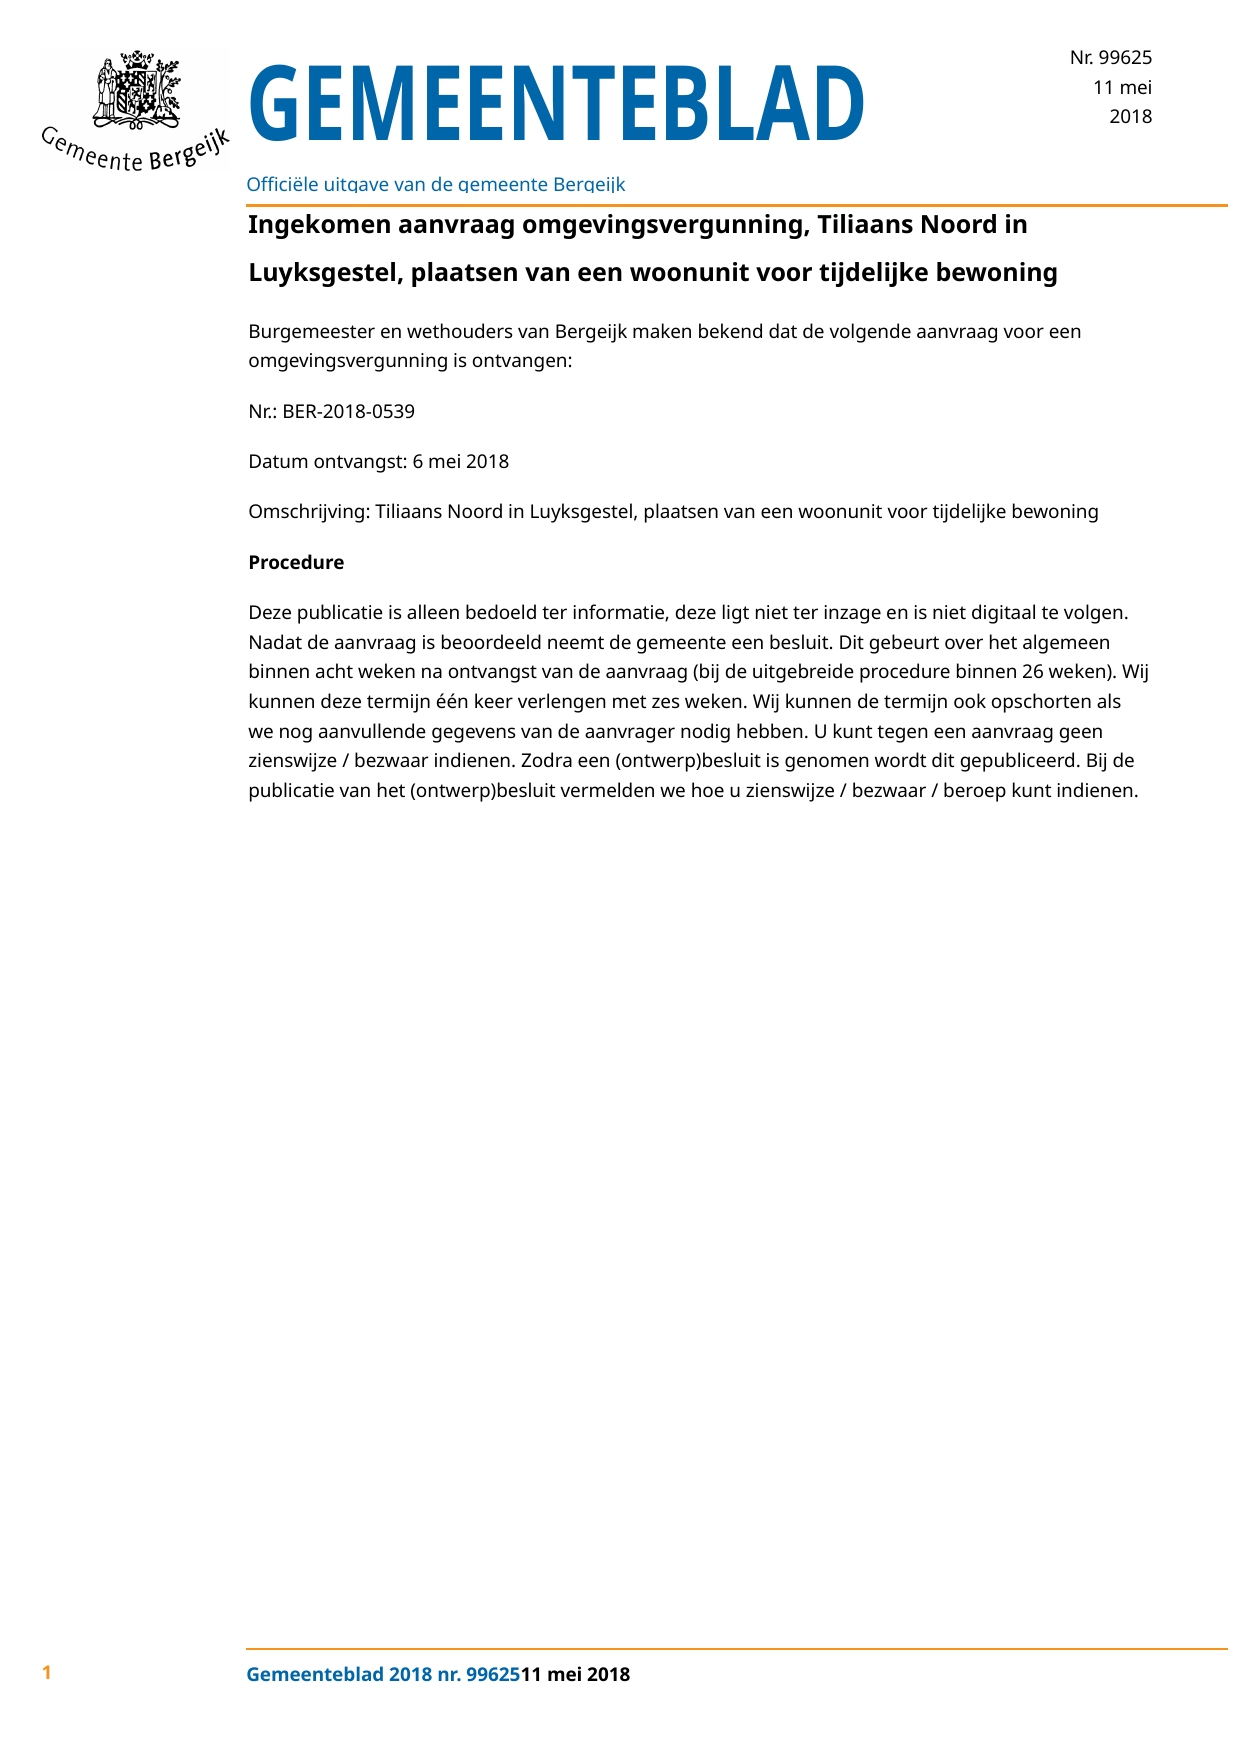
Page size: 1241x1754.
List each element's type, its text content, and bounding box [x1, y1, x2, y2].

text Burgemeester en wethouders van Bergeijk maken bekend dat de volgende aanvraag voor een omgevingsvergunning is ontvangen: [248, 318, 1152, 373]
text Procedure [248, 549, 1152, 575]
text Ingekomen aanvraag omgevingsvergunning, Tiliaans Noord in Luyksgestel, plaatsen van een woonunit voor tijdelijke bewoning [248, 207, 1152, 288]
text Omschrijving: Tiliaans Noord in Luyksgestel, plaatsen van een woonunit voor tijdelijke bewoning [248, 499, 1152, 524]
text Datum ontvangst: 6 mei 2018 [248, 448, 1152, 474]
text Nr.: BER-2018-0539 [248, 398, 1152, 424]
text Deze publicatie is alleen bedoeld ter informatie, deze ligt niet ter inzage en is niet digitaal te volgen. Nadat de aanvraag is beoordeeld neemt de gemeente een besluit. Dit gebeurt over het algemeen binnen acht weken na ontvangst van de aanvraag (bij de uitgebreide procedure binnen 26 weken). Wij kunnen deze termijn één keer verlengen met zes weken. Wij kunnen de termijn ook opschorten als we nog aanvullende gegevens van de aanvrager nodig hebben. U kunt tegen een aanvraag geen zienswijze / bezwaar indienen. Zodra een (ontwerp)besluit is genomen wordt dit gepubliceerd. Bij de publicatie van het (ontwerp)besluit vermelden we hoe u zienswijze / bezwaar / beroep kunt indienen. [248, 599, 1152, 803]
picture [41, 47, 231, 172]
